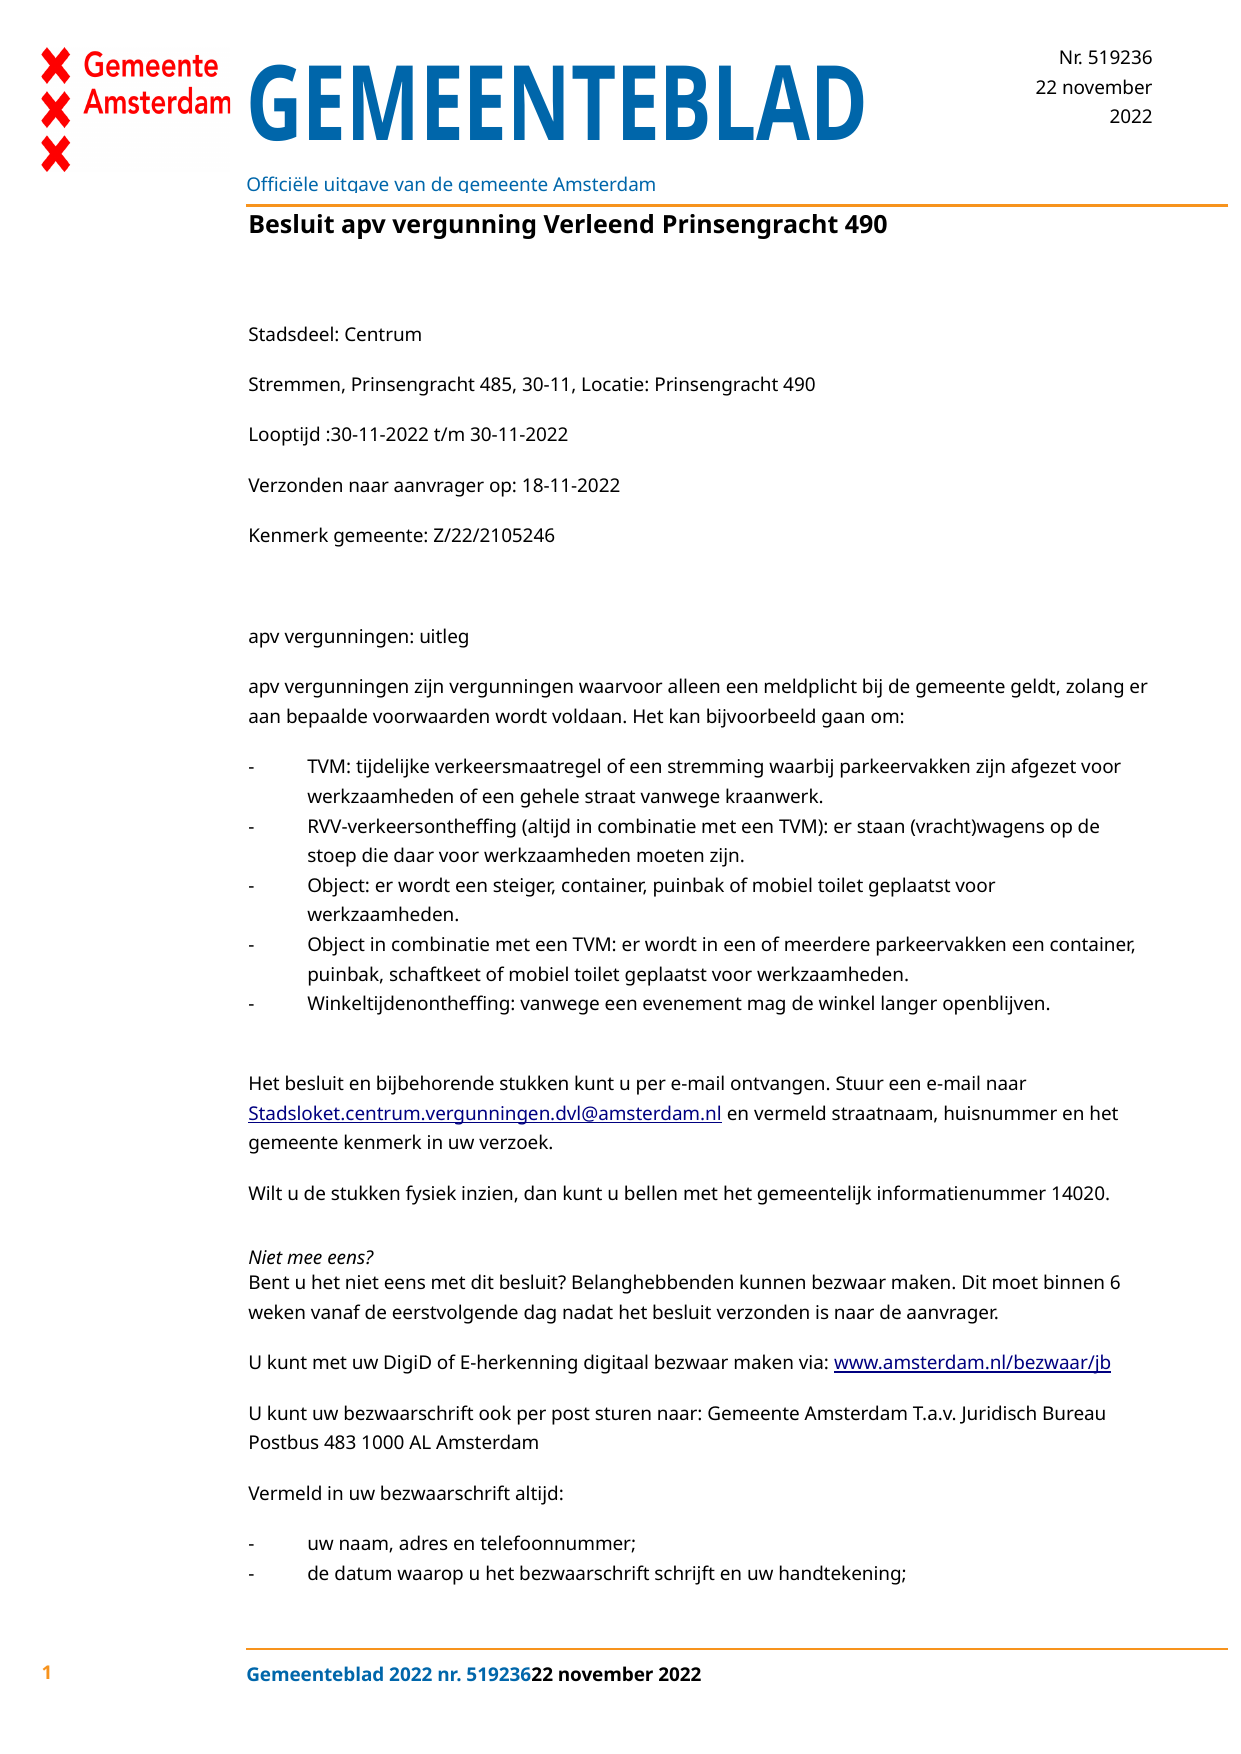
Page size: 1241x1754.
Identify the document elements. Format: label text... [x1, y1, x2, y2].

text Stadsdeel: Centrum [248, 321, 1152, 346]
list Winkeltijdenontheffing: vanwege een evenement mag de winkel langer openblijven. [248, 990, 1152, 1016]
text apv vergunningen zijn vergunningen waarvoor alleen een meldplicht bij de gemeente geldt, zolang er aan bepaalde voorwaarden wordt voldaan. Het kan bijvoorbeeld gaan om: [248, 674, 1152, 729]
text apv vergunningen: uitleg [248, 623, 1152, 649]
text Verzonden naar aanvrager op: 18-11-2022 [248, 472, 1152, 498]
list Object: er wordt een steiger, container, puinbak of mobiel toilet geplaatst voor werkzaamheden. [248, 872, 1152, 927]
text Vermeld in uw bezwaarschrift altijd: [248, 1480, 1152, 1506]
list Object in combinatie met een TVM: er wordt in een of meerdere parkeervakken een container, puinbak, schaftkeet of mobiel toilet geplaatst voor werkzaamheden. [248, 931, 1152, 986]
text Het besluit en bijbehorende stukken kunt u per e-mail ontvangen. Stuur een e-mail naar Stadsloket.centrum.vergunningen.dvl@amsterdam.nl en vermeld straatnaam, huisnummer en het gemeente kenmerk in uw verzoek. [248, 1070, 1152, 1155]
list de datum waarop u het bezwaarschrift schrijft en uw handtekening; [248, 1560, 1152, 1586]
list uw naam, adres en telefoonnummer; [248, 1530, 1152, 1556]
text U kunt uw bezwaarschrift ook per post sturen naar: Gemeente Amsterdam T.a.v. Juridisch Bureau Postbus 483 1000 AL Amsterdam [248, 1400, 1152, 1455]
text Kenmerk gemeente: Z/22/2105246 [248, 522, 1152, 548]
text Looptijd :30-11-2022 t/m 30-11-2022 [248, 422, 1152, 447]
text Stremmen, Prinsengracht 485, 30-11, Locatie: Prinsengracht 490 [248, 371, 1152, 397]
text U kunt met uw DigiD of E-herkenning digitaal bezwaar maken via: www.amsterdam.nl/bezwaar/jb [248, 1349, 1152, 1375]
text Besluit apv vergunning Verleend Prinsengracht 490 [248, 207, 1152, 241]
list TVM: tijdelijke verkeersmaatregel of een stremming waarbij parkeervakken zijn afgezet voor werkzaamheden of een gehele straat vanwege kraanwerk. [248, 754, 1152, 809]
text Wilt u de stukken fysiek inzien, dan kunt u bellen met het gemeentelijk informatienummer 14020. [248, 1180, 1152, 1206]
list RVV-verkeersontheffing (altijd in combinatie met een TVM): er staan (vracht)wagens op de stoep die daar voor werkzaamheden moeten zijn. [248, 813, 1152, 868]
picture [41, 47, 231, 172]
text Niet mee eens? [248, 1244, 1152, 1269]
text Bent u het niet eens met dit besluit? Belanghebbenden kunnen bezwaar maken. Dit moet binnen 6 weken vanaf de eerstvolgende dag nadat het besluit verzonden is naar de aanvrager. [248, 1269, 1152, 1325]
